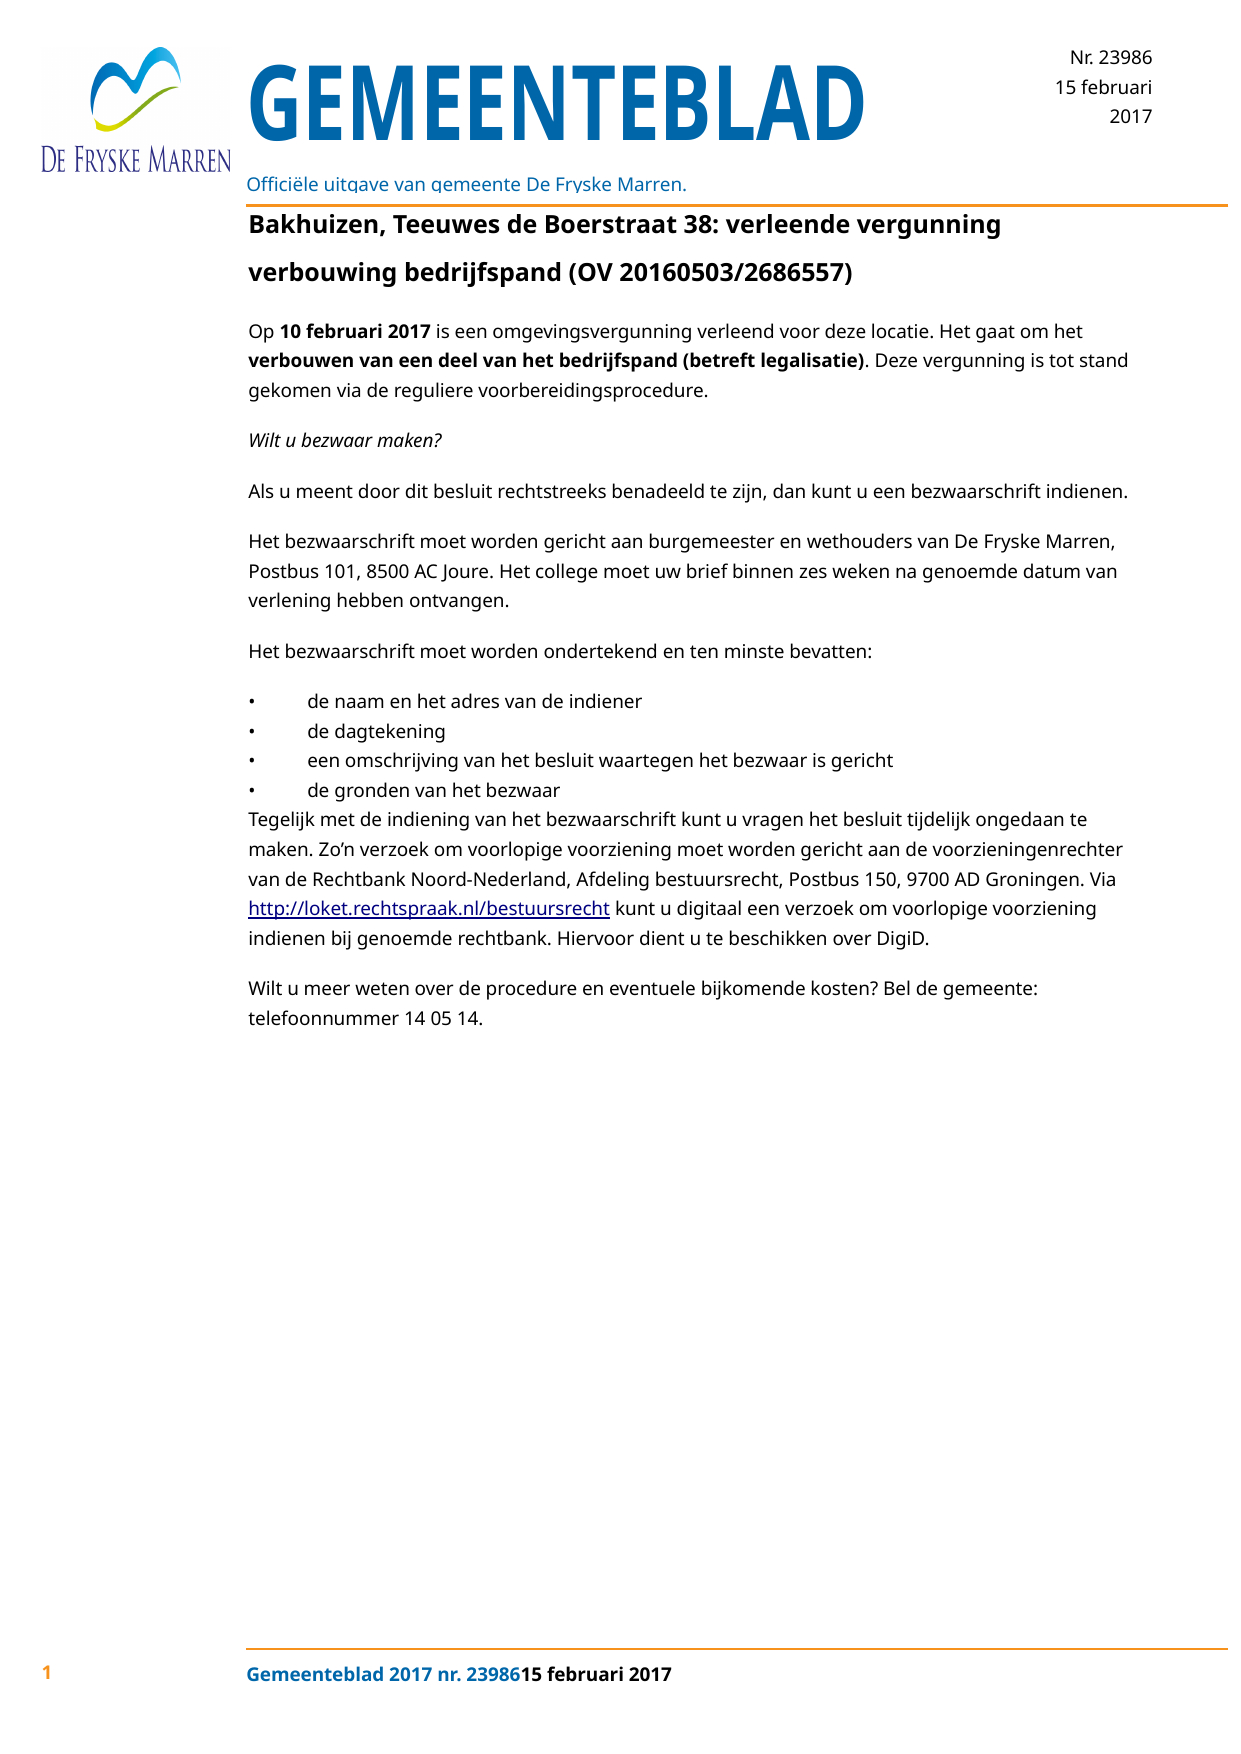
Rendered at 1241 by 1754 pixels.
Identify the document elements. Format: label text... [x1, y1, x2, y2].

list de dagtekening [248, 718, 1152, 744]
list de naam en het adres van de indiener [248, 688, 1152, 714]
list de gronden van het bezwaar [248, 777, 1152, 803]
text Het bezwaarschrift moet worden ondertekend en ten minste bevatten: [248, 638, 1152, 664]
text Het bezwaarschrift moet worden gericht aan burgemeester en wethouders van De Fryske Marren, Postbus 101, 8500 AC Joure. Het college moet uw brief binnen zes weken na genoemde datum van verlening hebben ontvangen. [248, 528, 1152, 613]
text Op 10 februari 2017 is een omgevingsvergunning verleend voor deze locatie. Het gaat om het verbouwen van een deel van het bedrijfspand (betreft legalisatie). Deze vergunning is tot stand gekomen via de reguliere voorbereidingsprocedure. [248, 318, 1152, 403]
text Bakhuizen, Teeuwes de Boerstraat 38: verleende vergunning verbouwing bedrijfspand (OV 20160503/2686557) [248, 207, 1152, 288]
text Als u meent door dit besluit rechtstreeks benadeeld te zijn, dan kunt u een bezwaarschrift indienen. [248, 478, 1152, 504]
text Wilt u bezwaar maken? [248, 427, 1152, 453]
text Wilt u meer weten over de procedure en eventuele bijkomende kosten? Bel de gemeente: telefoonnummer 14 05 14. [248, 975, 1152, 1031]
list een omschrijving van het besluit waartegen het bezwaar is gericht [248, 747, 1152, 773]
picture [41, 47, 231, 172]
text Tegelijk met de indiening van het bezwaarschrift kunt u vragen het besluit tijdelijk ongedaan te maken. Zo’n verzoek om voorlopige voorziening moet worden gericht aan de voorzieningenrechter van de Rechtbank Noord-Nederland, Afdeling bestuursrecht, Postbus 150, 9700 AD Groningen. Via http://loket.rechtspraak.nl/bestuursrecht kunt u digitaal een verzoek om voorlopige voorziening indienen bij genoemde rechtbank. Hiervoor dient u te beschikken over DigiD. [248, 807, 1152, 951]
